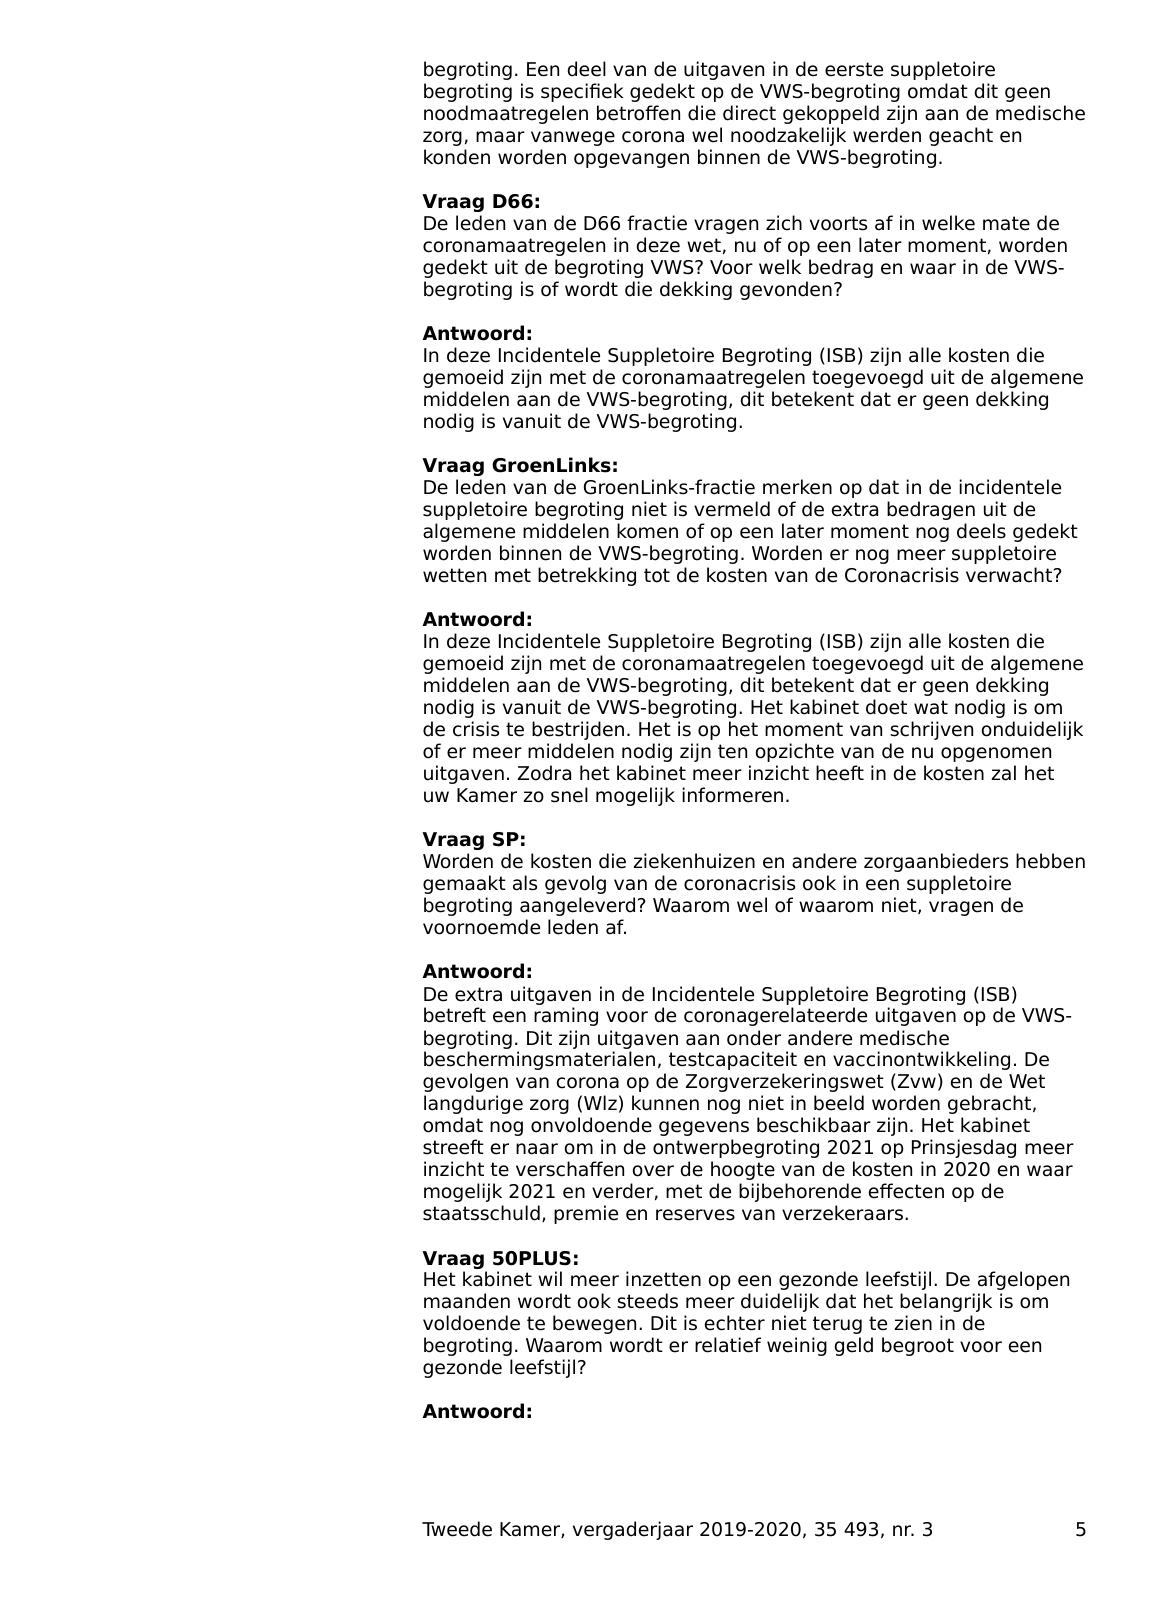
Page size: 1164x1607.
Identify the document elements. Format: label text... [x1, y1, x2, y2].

text Antwoord: [422, 961, 1087, 983]
text Antwoord: [422, 1401, 1087, 1423]
text Vraag SP: [422, 829, 1087, 851]
text Antwoord: [422, 609, 1087, 631]
text Vraag 50PLUS: [422, 1247, 1087, 1269]
text In deze Incidentele Suppletoire Begroting (ISB) zijn alle kosten die gemoeid zijn met de coronamaatregelen toegevoegd uit de algemene middelen aan de VWS-begroting, dit betekent dat er geen dekking nodig is vanuit de VWS-begroting. Het kabinet doet wat nodig is om de crisis te bestrijden. Het is op het moment van schrijven onduidelijk of er meer middelen nodig zijn ten opzichte van de nu opgenomen uitgaven. Zodra het kabinet meer inzicht heeft in de kosten zal het uw Kamer zo snel mogelijk informeren. [422, 631, 1087, 807]
text De extra uitgaven in de Incidentele Suppletoire Begroting (ISB) betreft een raming voor de coronagerelateerde uitgaven op de VWS-begroting. Dit zijn uitgaven aan onder andere medische beschermingsmaterialen, testcapaciteit en vaccinontwikkeling. De gevolgen van corona op de Zorgverzekeringswet (Zvw) en de Wet langdurige zorg (Wlz) kunnen nog niet in beeld worden gebracht, omdat nog onvoldoende gegevens beschikbaar zijn. Het kabinet streeft er naar om in de ontwerpbegroting 2021 op Prinsjesdag meer inzicht te verschaffen over de hoogte van de kosten in 2020 en waar mogelijk 2021 en verder, met de bijbehorende effecten op de staatsschuld, premie en reserves van verzekeraars. [422, 983, 1087, 1225]
text Vraag GroenLinks: [422, 455, 1087, 477]
text Antwoord: [422, 323, 1087, 345]
text Het kabinet wil meer inzetten op een gezonde leefstijl. De afgelopen maanden wordt ook steeds meer duidelijk dat het belangrijk is om voldoende te bewegen. Dit is echter niet terug te zien in de begroting. Waarom wordt er relatief weinig geld begroot voor een gezonde leefstijl? [422, 1269, 1087, 1379]
text begroting. Een deel van de uitgaven in de eerste suppletoire begroting is specifiek gedekt op de VWS-begroting omdat dit geen noodmaatregelen betroffen die direct gekoppeld zijn aan de medische zorg, maar vanwege corona wel noodzakelijk werden geacht en konden worden opgevangen binnen de VWS-begroting. [422, 59, 1087, 169]
text Worden de kosten die ziekenhuizen en andere zorgaanbieders hebben gemaakt als gevolg van de coronacrisis ook in een suppletoire begroting aangeleverd? Waarom wel of waarom niet, vragen de voornoemde leden af. [422, 851, 1087, 939]
text Vraag D66: [422, 191, 1087, 213]
text De leden van de D66 fractie vragen zich voorts af in welke mate de coronamaatregelen in deze wet, nu of op een later moment, worden gedekt uit de begroting VWS? Voor welk bedrag en waar in de VWS-begroting is of wordt die dekking gevonden? [422, 213, 1087, 301]
text In deze Incidentele Suppletoire Begroting (ISB) zijn alle kosten die gemoeid zijn met de coronamaatregelen toegevoegd uit de algemene middelen aan de VWS-begroting, dit betekent dat er geen dekking nodig is vanuit de VWS-begroting. [422, 345, 1087, 433]
text De leden van de GroenLinks-fractie merken op dat in de incidentele suppletoire begroting niet is vermeld of de extra bedragen uit de algemene middelen komen of op een later moment nog deels gedekt worden binnen de VWS-begroting. Worden er nog meer suppletoire wetten met betrekking tot de kosten van de Coronacrisis verwacht? [422, 477, 1087, 587]
